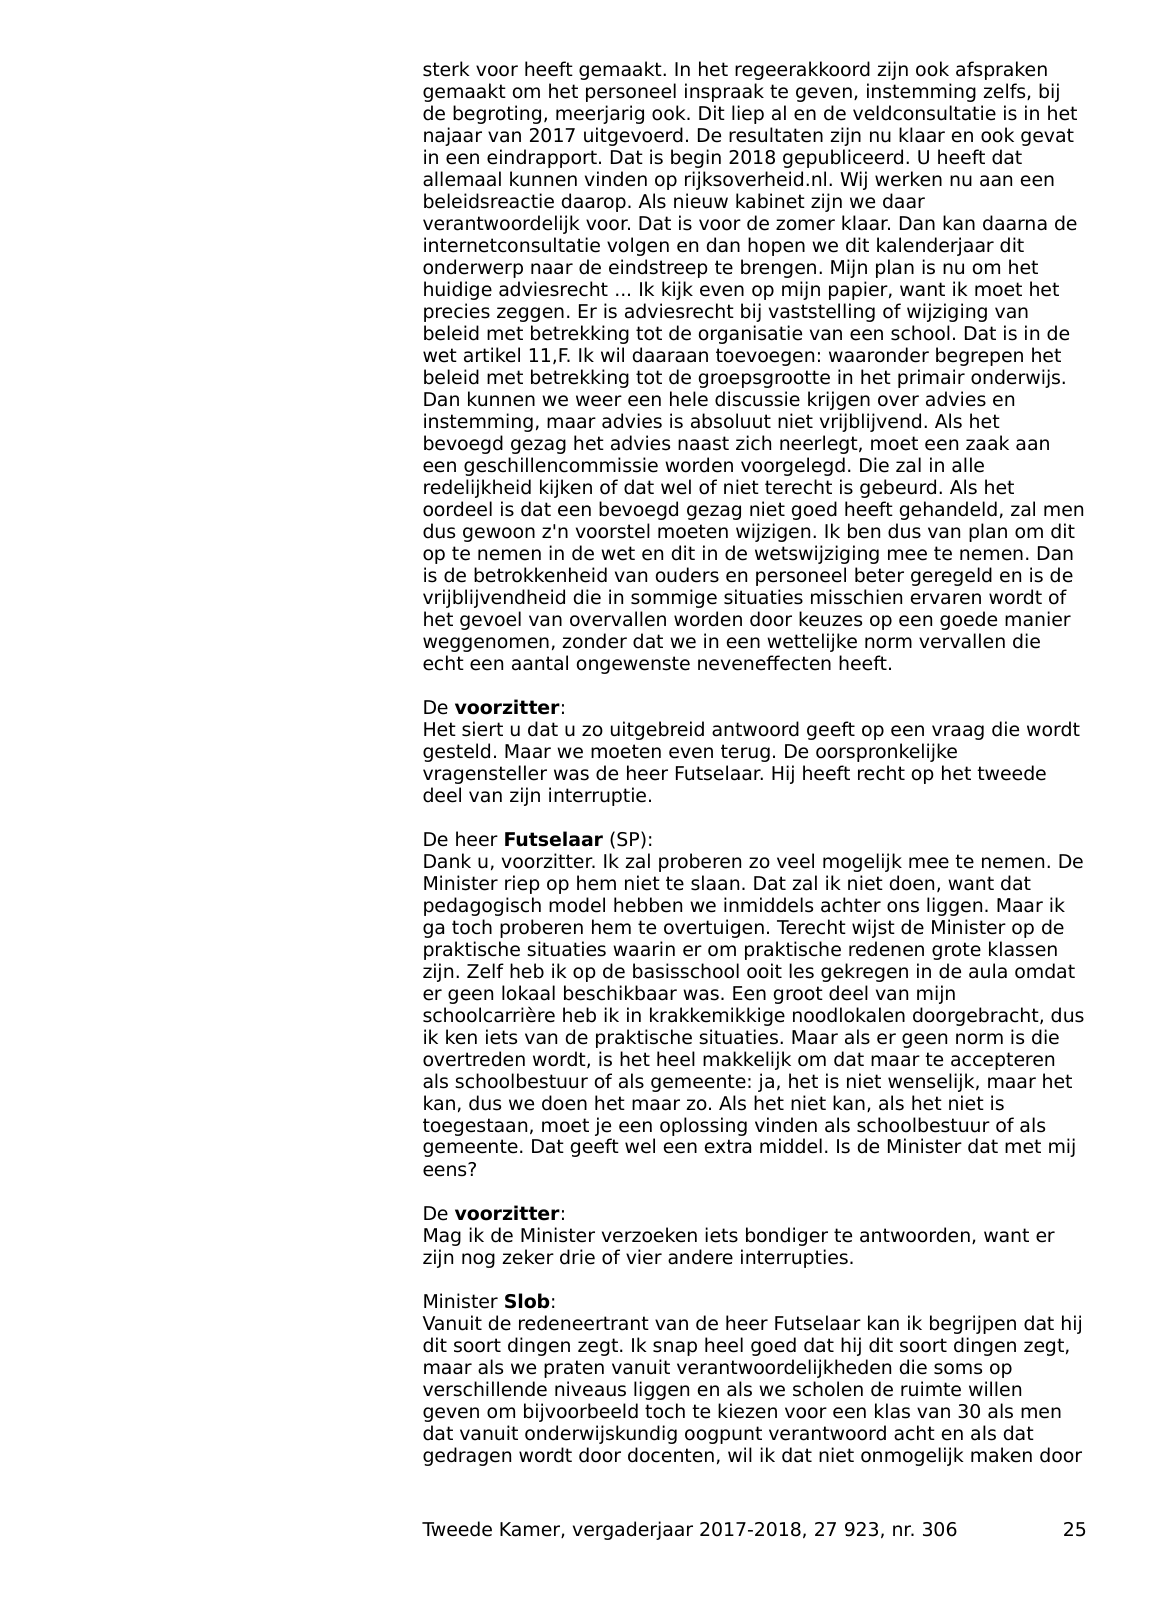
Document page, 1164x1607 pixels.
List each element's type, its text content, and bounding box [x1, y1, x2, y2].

text De voorzitter: [422, 697, 1087, 719]
text Vanuit de redeneertrant van de heer Futselaar kan ik begrijpen dat hij dit soort dingen zegt. Ik snap heel goed dat hij dit soort dingen zegt, maar als we praten vanuit verantwoordelijkheden die soms op verschillende niveaus liggen en als we scholen de ruimte willen geven om bijvoorbeeld toch te kiezen voor een klas van 30 als men dat vanuit onderwijskundig oogpunt verantwoord acht en als dat gedragen wordt door docenten, wil ik dat niet onmogelijk maken door [422, 1313, 1087, 1467]
text Het siert u dat u zo uitgebreid antwoord geeft op een vraag die wordt gesteld. Maar we moeten even terug. De oorspronkelijke vragensteller was de heer Futselaar. Hij heeft recht op het tweede deel van zijn interruptie. [422, 719, 1087, 807]
text Dank u, voorzitter. Ik zal proberen zo veel mogelijk mee te nemen. De Minister riep op hem niet te slaan. Dat zal ik niet doen, want dat pedagogisch model hebben we inmiddels achter ons liggen. Maar ik ga toch proberen hem te overtuigen. Terecht wijst de Minister op de praktische situaties waarin er om praktische redenen grote klassen zijn. Zelf heb ik op de basisschool ooit les gekregen in de aula omdat er geen lokaal beschikbaar was. Een groot deel van mijn schoolcarrière heb ik in krakkemikkige noodlokalen doorgebracht, dus ik ken iets van de praktische situaties. Maar als er geen norm is die overtreden wordt, is het heel makkelijk om dat maar te accepteren als schoolbestuur of als gemeente: ja, het is niet wenselijk, maar het kan, dus we doen het maar zo. Als het niet kan, als het niet is toegestaan, moet je een oplossing vinden als schoolbestuur of als gemeente. Dat geeft wel een extra middel. Is de Minister dat met mij eens? [422, 851, 1087, 1180]
text Minister Slob: [422, 1291, 1087, 1313]
text De heer Futselaar (SP): [422, 829, 1087, 851]
text Mag ik de Minister verzoeken iets bondiger te antwoorden, want er zijn nog zeker drie of vier andere interrupties. [422, 1224, 1087, 1268]
text sterk voor heeft gemaakt. In het regeerakkoord zijn ook afspraken gemaakt om het personeel inspraak te geven, instemming zelfs, bij de begroting, meerjarig ook. Dit liep al en de veldconsultatie is in het najaar van 2017 uitgevoerd. De resultaten zijn nu klaar en ook gevat in een eindrapport. Dat is begin 2018 gepubliceerd. U heeft dat allemaal kunnen vinden op rijksoverheid.nl. Wij werken nu aan een beleidsreactie daarop. Als nieuw kabinet zijn we daar verantwoordelijk voor. Dat is voor de zomer klaar. Dan kan daarna de internetconsultatie volgen en dan hopen we dit kalenderjaar dit onderwerp naar de eindstreep te brengen. Mijn plan is nu om het huidige adviesrecht ... Ik kijk even op mijn papier, want ik moet het precies zeggen. Er is adviesrecht bij vaststelling of wijziging van beleid met betrekking tot de organisatie van een school. Dat is in de wet artikel 11,F. Ik wil daaraan toevoegen: waaronder begrepen het beleid met betrekking tot de groepsgrootte in het primair onderwijs. Dan kunnen we weer een hele discussie krijgen over advies en instemming, maar advies is absoluut niet vrijblijvend. Als het bevoegd gezag het advies naast zich neerlegt, moet een zaak aan een geschillencommissie worden voorgelegd. Die zal in alle redelijkheid kijken of dat wel of niet terecht is gebeurd. Als het oordeel is dat een bevoegd gezag niet goed heeft gehandeld, zal men dus gewoon z'n voorstel moeten wijzigen. Ik ben dus van plan om dit op te nemen in de wet en dit in de wetswijziging mee te nemen. Dan is de betrokkenheid van ouders en personeel beter geregeld en is de vrijblijvendheid die in sommige situaties misschien ervaren wordt of het gevoel van overvallen worden door keuzes op een goede manier weggenomen, zonder dat we in een wettelijke norm vervallen die echt een aantal ongewenste neveneffecten heeft. [422, 59, 1087, 674]
text De voorzitter: [422, 1203, 1087, 1224]
